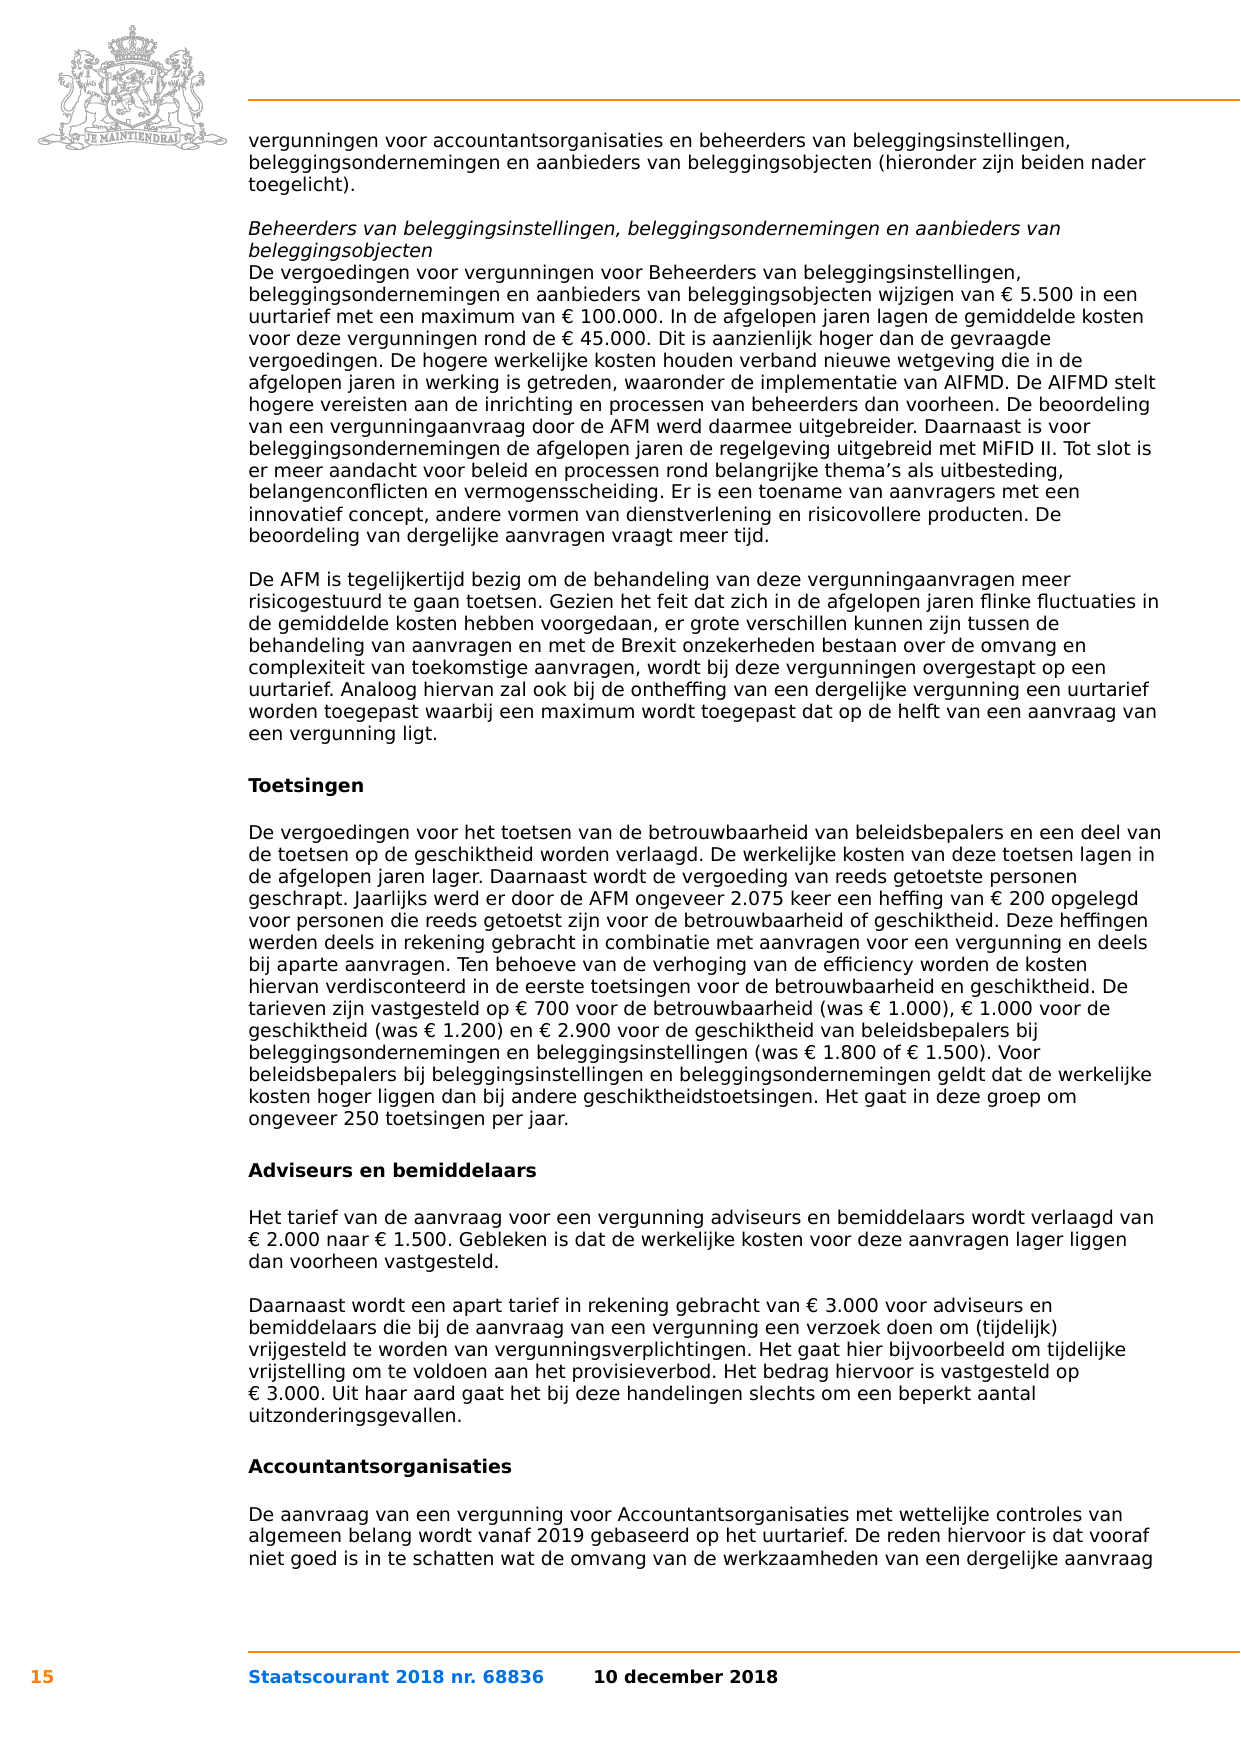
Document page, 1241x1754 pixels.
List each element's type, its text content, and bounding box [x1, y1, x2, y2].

picture [38, 25, 227, 150]
subtitle Adviseurs en bemiddelaars [248, 1160, 1163, 1182]
text De vergoedingen voor vergunningen voor Beheerders van beleggingsinstellingen, beleggingsondernemingen en aanbieders van beleggingsobjecten wijzigen van € 5.500 in een uurtarief met een maximum van € 100.000. In de afgelopen jaren lagen de gemiddelde kosten voor deze vergunningen rond de € 45.000. Dit is aanzienlijk hoger dan de gevraagde vergoedingen. De hogere werkelijke kosten houden verband nieuwe wetgeving die in de afgelopen jaren in werking is getreden, waaronder de implementatie van AIFMD. De AIFMD stelt hogere vereisten aan de inrichting en processen van beheerders dan voorheen. De beoordeling van een vergunningaanvraag door de AFM werd daarmee uitgebreider. Daarnaast is voor beleggingsondernemingen de afgelopen jaren de regelgeving uitgebreid met MiFID II. Tot slot is er meer aandacht voor beleid en processen rond belangrijke thema’s als uitbesteding, belangenconflicten en vermogensscheiding. Er is een toename van aanvragers met een innovatief concept, andere vormen van dienstverlening en risicovollere producten. De beoordeling van dergelijke aanvragen vraagt meer tijd. [248, 262, 1163, 547]
subtitle Toetsingen [248, 775, 1163, 797]
text De vergoedingen voor het toetsen van de betrouwbaarheid van beleidsbepalers en een deel van de toetsen op de geschiktheid worden verlaagd. De werkelijke kosten van deze toetsen lagen in de afgelopen jaren lager. Daarnaast wordt de vergoeding van reeds getoetste personen geschrapt. Jaarlijks werd er door de AFM ongeveer 2.075 keer een heffing van € 200 opgelegd voor personen die reeds getoetst zijn voor de betrouwbaarheid of geschiktheid. Deze heffingen werden deels in rekening gebracht in combinatie met aanvragen voor een vergunning en deels bij aparte aanvragen. Ten behoeve van de verhoging van de efficiency worden de kosten hiervan verdisconteerd in de eerste toetsingen voor de betrouwbaarheid en geschiktheid. De tarieven zijn vastgesteld op € 700 voor de betrouwbaarheid (was € 1.000), € 1.000 voor de geschiktheid (was € 1.200) en € 2.900 voor de geschiktheid van beleidsbepalers bij beleggingsondernemingen en beleggingsinstellingen (was € 1.800 of € 1.500). Voor beleidsbepalers bij beleggingsinstellingen en beleggingsondernemingen geldt dat de werkelijke kosten hoger liggen dan bij andere geschiktheidstoetsingen. Het gaat in deze groep om ongeveer 250 toetsingen per jaar. [248, 822, 1163, 1130]
text Daarnaast wordt een apart tarief in rekening gebracht van € 3.000 voor adviseurs en bemiddelaars die bij de aanvraag van een vergunning een verzoek doen om (tijdelijk) vrijgesteld te worden van vergunningsverplichtingen. Het gaat hier bijvoorbeeld om tijdelijke vrijstelling om te voldoen aan het provisieverbod. Het bedrag hiervoor is vastgesteld op € 3.000. Uit haar aard gaat het bij deze handelingen slechts om een beperkt aantal uitzonderingsgevallen. [248, 1294, 1163, 1426]
text Het tarief van de aanvraag voor een vergunning adviseurs en bemiddelaars wordt verlaagd van € 2.000 naar € 1.500. Gebleken is dat de werkelijke kosten voor deze aanvragen lager liggen dan voorheen vastgesteld. [248, 1207, 1163, 1273]
text Beheerders van beleggingsinstellingen, beleggingsondernemingen en aanbieders van beleggingsobjecten [248, 218, 1163, 262]
subtitle Accountantsorganisaties [248, 1456, 1163, 1478]
text De AFM is tegelijkertijd bezig om de behandeling van deze vergunningaanvragen meer risicogestuurd te gaan toetsen. Gezien het feit dat zich in de afgelopen jaren flinke fluctuaties in de gemiddelde kosten hebben voorgedaan, er grote verschillen kunnen zijn tussen de behandeling van aanvragen en met de Brexit onzekerheden bestaan over de omvang en complexiteit van toekomstige aanvragen, wordt bij deze vergunningen overgestapt op een uurtarief. Analoog hiervan zal ook bij de ontheffing van een dergelijke vergunning een uurtarief worden toegepast waarbij een maximum wordt toegepast dat op de helft van een aanvraag van een vergunning ligt. [248, 569, 1163, 745]
text vergunningen voor accountantsorganisaties en beheerders van beleggingsinstellingen, beleggingsondernemingen en aanbieders van beleggingsobjecten (hieronder zijn beiden nader toegelicht). [248, 130, 1163, 196]
text De aanvraag van een vergunning voor Accountantsorganisaties met wettelijke controles van algemeen belang wordt vanaf 2019 gebaseerd op het uurtarief. De reden hiervoor is dat vooraf niet goed is in te schatten wat de omvang van de werkzaamheden van een dergelijke aanvraag [248, 1503, 1163, 1569]
